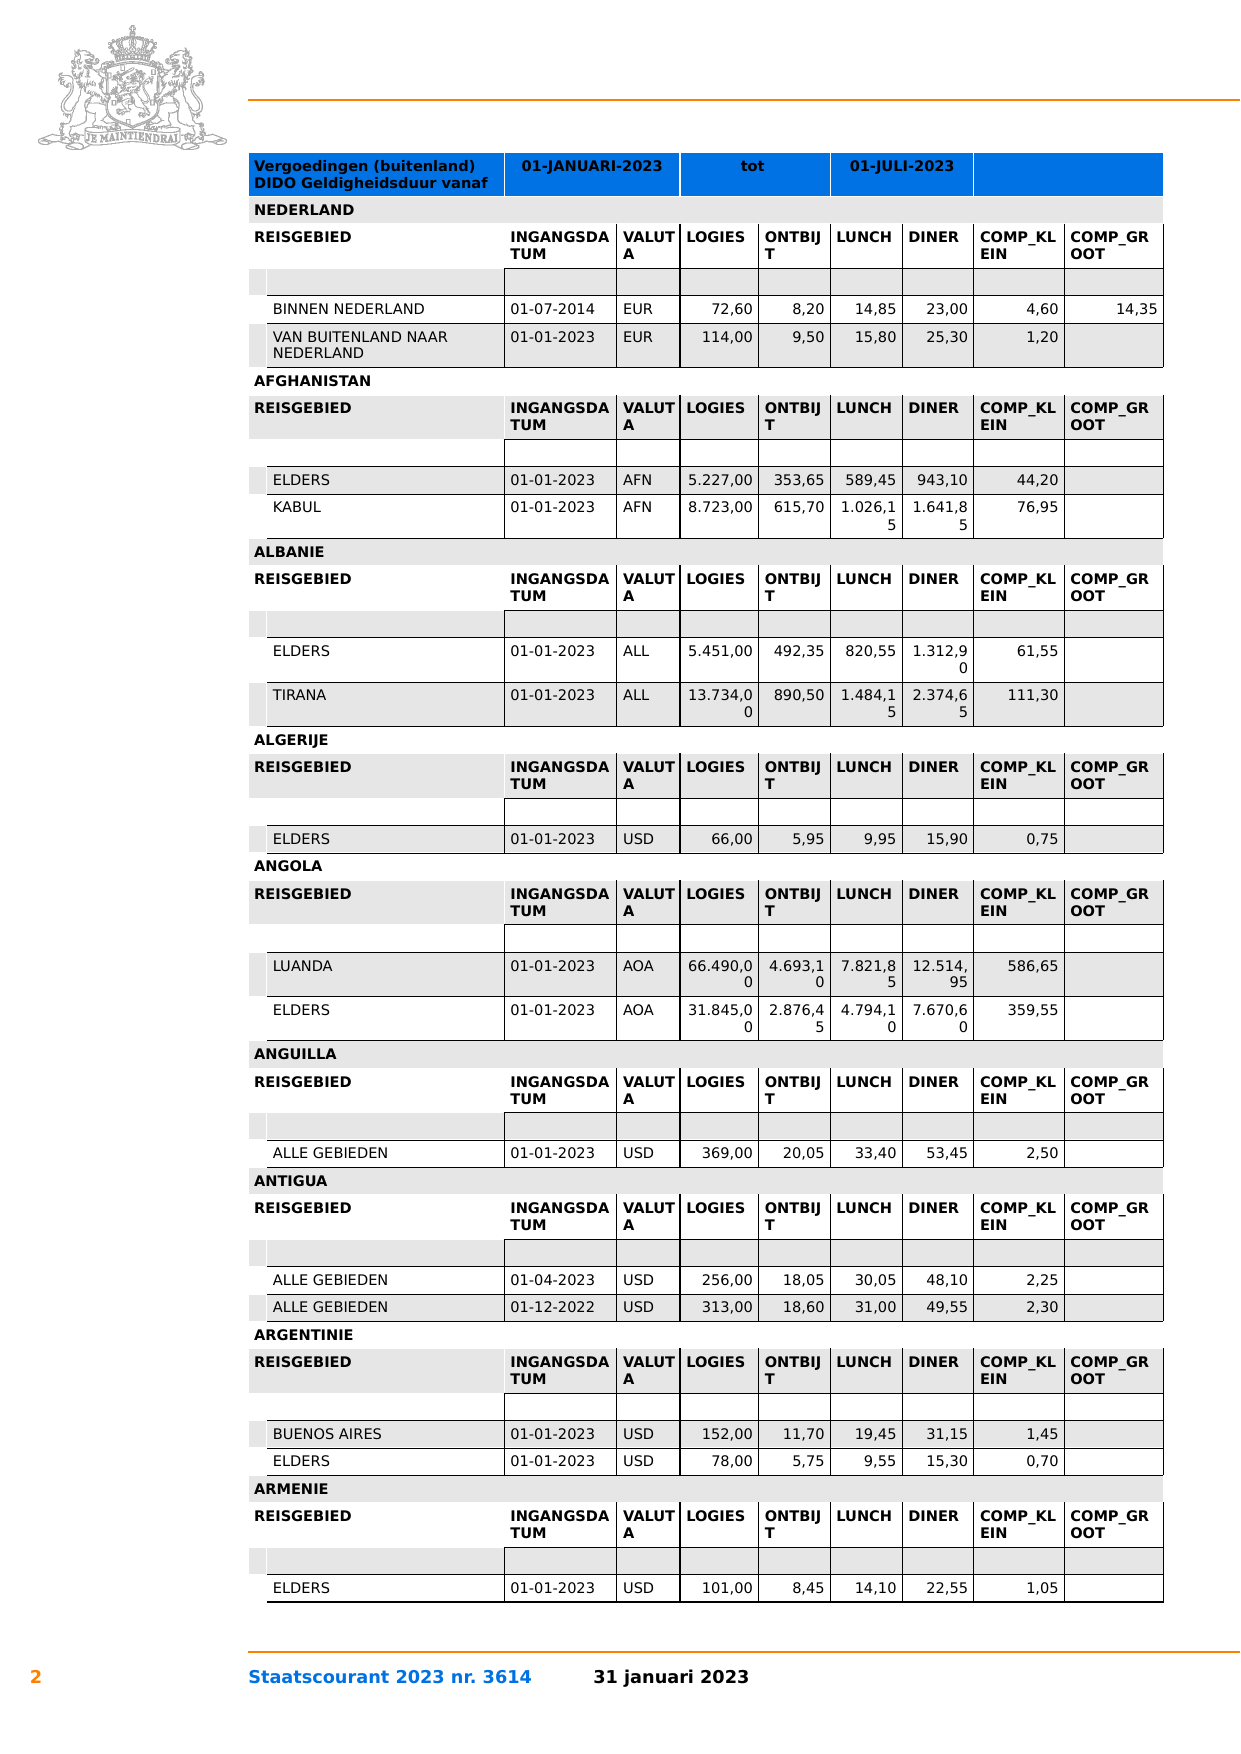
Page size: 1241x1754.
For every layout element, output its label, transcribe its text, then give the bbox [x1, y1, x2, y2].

table_cell 8,20 [759, 296, 830, 323]
table_cell AFN [617, 495, 679, 538]
table_cell 19,45 [831, 1421, 902, 1447]
table_cell ONTBIJT [759, 225, 830, 268]
table_cell REISGEBIED [249, 396, 504, 439]
table_cell 13.734,00 [681, 683, 758, 726]
table_cell 11,70 [759, 1421, 830, 1447]
table_cell [974, 1394, 1064, 1420]
table_cell VALUTA [617, 1069, 679, 1112]
table_cell COMP_KLEIN [974, 1503, 1064, 1547]
table_cell LUNCH [831, 1069, 902, 1112]
table_cell 31,15 [903, 1421, 973, 1447]
table_cell [267, 1240, 504, 1266]
table_cell VAN BUITENLAND NAAR NEDERLAND [267, 324, 504, 367]
table_cell LUANDA [267, 953, 504, 996]
table_cell [617, 925, 679, 952]
table_cell ONTBIJT [759, 566, 830, 610]
table_cell DINER [903, 1349, 973, 1393]
table_cell [831, 1113, 902, 1139]
table_cell [903, 269, 973, 295]
table_cell VALUTA [617, 1503, 679, 1547]
table_cell [1065, 1141, 1163, 1167]
table_cell 44,20 [974, 467, 1064, 494]
table_cell [1065, 1267, 1163, 1293]
table_cell 01-01-2023 [505, 1421, 616, 1447]
table_cell [505, 269, 616, 295]
table_cell [1065, 953, 1163, 996]
table_cell 615,70 [759, 495, 830, 538]
table_cell [1065, 440, 1163, 466]
table_cell LUNCH [831, 881, 902, 924]
table_cell [831, 1548, 902, 1574]
table_cell USD [617, 1449, 679, 1475]
table_cell 2,25 [974, 1267, 1064, 1293]
table_cell 01-01-2023 [505, 953, 616, 996]
table_cell COMP_KLEIN [974, 396, 1064, 439]
table_cell [249, 296, 266, 323]
table_cell 5,95 [759, 826, 830, 852]
table_cell 01-01-2023 [505, 826, 616, 852]
table_cell 152,00 [681, 1421, 758, 1447]
table_cell ALGERIJE [249, 727, 1163, 753]
table_cell 33,40 [831, 1141, 902, 1167]
table_cell [267, 1548, 504, 1574]
table_cell INGANGSDATUM [505, 566, 616, 610]
table_cell ONTBIJT [759, 754, 830, 798]
table_cell ONTBIJT [759, 1349, 830, 1393]
table_cell VALUTA [617, 225, 679, 268]
table_cell INGANGSDATUM [505, 225, 616, 268]
table_cell [267, 1394, 504, 1420]
table_cell 1.312,90 [903, 638, 973, 682]
table_cell ALLE GEBIEDEN [267, 1141, 504, 1167]
table_cell LOGIES [681, 225, 758, 268]
table_cell USD [617, 1575, 679, 1601]
table_cell [1065, 1113, 1163, 1139]
table_cell ALBANIE [249, 539, 1163, 565]
table_cell 31,00 [831, 1295, 902, 1321]
table_cell [267, 440, 504, 466]
table_cell [1065, 925, 1163, 952]
table_cell [831, 611, 902, 637]
table_cell 313,00 [681, 1295, 758, 1321]
table_cell BUENOS AIRES [267, 1421, 504, 1447]
table_cell COMP_GROOT [1065, 566, 1163, 610]
table_cell [1065, 1548, 1163, 1574]
table_cell [617, 269, 679, 295]
table_cell [1065, 1394, 1163, 1420]
table_cell 15,30 [903, 1449, 973, 1475]
table_cell COMP_KLEIN [974, 1069, 1064, 1112]
table_cell 1,20 [974, 324, 1064, 367]
table_cell 589,45 [831, 467, 902, 494]
table_cell REISGEBIED [249, 1349, 504, 1393]
table_cell [681, 611, 758, 637]
table_cell COMP_KLEIN [974, 1195, 1064, 1239]
table_cell 943,10 [903, 467, 973, 494]
table_cell [249, 1421, 266, 1447]
table_cell 586,65 [974, 953, 1064, 996]
table_cell [267, 269, 504, 295]
table_cell 492,35 [759, 638, 830, 682]
table_cell 9,50 [759, 324, 830, 367]
table_cell COMP_KLEIN [974, 1349, 1064, 1393]
table_cell 01-01-2023 [505, 997, 616, 1040]
table_cell [759, 1394, 830, 1420]
table_cell [505, 799, 616, 825]
table_cell KABUL [267, 495, 504, 538]
table_cell ELDERS [267, 997, 504, 1040]
table_cell 14,85 [831, 296, 902, 323]
table_cell 0,75 [974, 826, 1064, 852]
table_cell 5,75 [759, 1449, 830, 1475]
table_cell [249, 683, 266, 726]
table_cell [617, 611, 679, 637]
table_cell 01-04-2023 [505, 1267, 616, 1293]
table_cell [1065, 467, 1163, 494]
table_cell DINER [903, 1195, 973, 1239]
table_cell [759, 1548, 830, 1574]
table_cell [1065, 1421, 1163, 1447]
table_cell 2.876,45 [759, 997, 830, 1040]
table_cell 01-01-2023 [505, 324, 616, 367]
table_cell REISGEBIED [249, 754, 504, 798]
table_cell 0,70 [974, 1449, 1064, 1475]
table_cell [617, 1394, 679, 1420]
table_cell EUR [617, 324, 679, 367]
table_cell [681, 440, 758, 466]
table_cell 4.693,10 [759, 953, 830, 996]
table_header 01-JANUARI-2023 [505, 153, 679, 196]
table_cell [249, 1141, 266, 1167]
table_cell ALLE GEBIEDEN [267, 1267, 504, 1293]
table_cell 256,00 [681, 1267, 758, 1293]
table_cell ELDERS [267, 638, 504, 682]
table_cell LUNCH [831, 1503, 902, 1547]
table_cell [681, 1394, 758, 1420]
table_cell ALLE GEBIEDEN [267, 1295, 504, 1321]
table_cell [1065, 1575, 1163, 1601]
table_cell COMP_KLEIN [974, 754, 1064, 798]
table_cell 9,55 [831, 1449, 902, 1475]
table_cell [617, 1240, 679, 1266]
table_cell 820,55 [831, 638, 902, 682]
table_cell USD [617, 826, 679, 852]
table_cell 353,65 [759, 467, 830, 494]
table_cell 76,95 [974, 495, 1064, 538]
table_cell [681, 1113, 758, 1139]
table_cell 20,05 [759, 1141, 830, 1167]
table_cell 14,10 [831, 1575, 902, 1601]
table_header tot [681, 153, 830, 196]
table_cell LUNCH [831, 225, 902, 268]
table_cell VALUTA [617, 1195, 679, 1239]
table_cell 01-01-2023 [505, 495, 616, 538]
table_cell [974, 1240, 1064, 1266]
table_cell [903, 799, 973, 825]
table_cell ELDERS [267, 1575, 504, 1601]
table_cell LOGIES [681, 1349, 758, 1393]
table_cell 1,45 [974, 1421, 1064, 1447]
table_cell REISGEBIED [249, 1195, 504, 1239]
table_cell AOA [617, 997, 679, 1040]
table_cell LOGIES [681, 1069, 758, 1112]
table_cell COMP_KLEIN [974, 225, 1064, 268]
table_cell TIRANA [267, 683, 504, 726]
table_cell [505, 440, 616, 466]
table_cell ELDERS [267, 826, 504, 852]
table_cell [249, 953, 266, 996]
table_cell 1.026,15 [831, 495, 902, 538]
table_cell INGANGSDATUM [505, 1069, 616, 1112]
table_cell [1065, 324, 1163, 367]
table_cell [903, 440, 973, 466]
table_cell LUNCH [831, 566, 902, 610]
table_cell [249, 1394, 266, 1420]
table_cell [974, 1113, 1064, 1139]
table_cell [1065, 1449, 1163, 1475]
table_cell [831, 1240, 902, 1266]
table_cell ONTBIJT [759, 1503, 830, 1547]
table_cell [1065, 683, 1163, 726]
table_cell [903, 611, 973, 637]
table_cell [1065, 638, 1163, 682]
table_cell 7.670,60 [903, 997, 973, 1040]
table_cell [681, 1548, 758, 1574]
table_cell 1.484,15 [831, 683, 902, 726]
table_cell COMP_KLEIN [974, 566, 1064, 610]
table_cell REISGEBIED [249, 1503, 504, 1547]
table_cell [681, 269, 758, 295]
table_cell [617, 1113, 679, 1139]
table_cell 66.490,00 [681, 953, 758, 996]
table_cell 49,55 [903, 1295, 973, 1321]
table_cell 72,60 [681, 296, 758, 323]
table_cell [759, 1113, 830, 1139]
table_cell 01-01-2023 [505, 467, 616, 494]
table_cell [267, 611, 504, 637]
table_cell 4.794,10 [831, 997, 902, 1040]
table_cell [1065, 997, 1163, 1040]
table_cell [267, 799, 504, 825]
table_cell [505, 1240, 616, 1266]
table_cell 66,00 [681, 826, 758, 852]
table_cell [249, 611, 266, 637]
table_cell [249, 495, 266, 538]
table_cell ARMENIE [249, 1476, 1163, 1502]
table_cell [267, 925, 504, 952]
table_header [974, 153, 1163, 196]
table_cell [617, 1548, 679, 1574]
table_cell 8.723,00 [681, 495, 758, 538]
table_cell EUR [617, 296, 679, 323]
table_cell [505, 1548, 616, 1574]
table_cell [974, 925, 1064, 952]
table_cell 111,30 [974, 683, 1064, 726]
table_cell COMP_GROOT [1065, 754, 1163, 798]
table_cell [267, 1113, 504, 1139]
table_cell COMP_GROOT [1065, 1349, 1163, 1393]
table_cell ELDERS [267, 467, 504, 494]
table_cell ARGENTINIE [249, 1322, 1163, 1348]
table_cell [831, 799, 902, 825]
table_cell DINER [903, 225, 973, 268]
table_cell [974, 1548, 1064, 1574]
table_cell LUNCH [831, 754, 902, 798]
table_cell [681, 1240, 758, 1266]
table_cell INGANGSDATUM [505, 754, 616, 798]
table_cell COMP_GROOT [1065, 881, 1163, 924]
table_cell [759, 440, 830, 466]
table_cell INGANGSDATUM [505, 881, 616, 924]
table_cell 2,50 [974, 1141, 1064, 1167]
table_cell 61,55 [974, 638, 1064, 682]
table_cell 30,05 [831, 1267, 902, 1293]
table_cell [249, 440, 266, 466]
table_cell 890,50 [759, 683, 830, 726]
table_cell [831, 925, 902, 952]
table_cell INGANGSDATUM [505, 1503, 616, 1547]
table_cell [903, 1548, 973, 1574]
table_cell [249, 1548, 266, 1574]
table_cell LOGIES [681, 754, 758, 798]
table_cell LOGIES [681, 566, 758, 610]
table_cell 1.641,85 [903, 495, 973, 538]
table_cell ANGUILLA [249, 1041, 1163, 1068]
table_cell REISGEBIED [249, 566, 504, 610]
table_cell [249, 1575, 266, 1601]
table_cell [249, 269, 266, 295]
table_cell COMP_GROOT [1065, 225, 1163, 268]
table_cell AFGHANISTAN [249, 368, 1163, 394]
table_cell [249, 467, 266, 494]
table_cell [249, 1449, 266, 1475]
table_cell 53,45 [903, 1141, 973, 1167]
table_cell [974, 611, 1064, 637]
table_cell [505, 1394, 616, 1420]
table_cell [759, 1240, 830, 1266]
table_cell INGANGSDATUM [505, 1195, 616, 1239]
table_cell ANTIGUA [249, 1168, 1163, 1194]
table_cell ALL [617, 638, 679, 682]
table_cell 15,80 [831, 324, 902, 367]
table_cell [505, 925, 616, 952]
table_cell VALUTA [617, 566, 679, 610]
table_cell 48,10 [903, 1267, 973, 1293]
picture [38, 25, 227, 150]
table_cell [249, 1295, 266, 1321]
table_cell [249, 925, 266, 952]
table_cell LUNCH [831, 1195, 902, 1239]
table_cell AFN [617, 467, 679, 494]
table_cell 78,00 [681, 1449, 758, 1475]
table_cell 1,05 [974, 1575, 1064, 1601]
table_cell 5.451,00 [681, 638, 758, 682]
table_cell [831, 440, 902, 466]
table_cell VALUTA [617, 1349, 679, 1393]
table_cell [831, 1394, 902, 1420]
table_cell ELDERS [267, 1449, 504, 1475]
table_cell DINER [903, 1503, 973, 1547]
table_cell [1065, 269, 1163, 295]
table_cell USD [617, 1421, 679, 1447]
table_cell AOA [617, 953, 679, 996]
table_cell COMP_GROOT [1065, 396, 1163, 439]
table_cell 12.514,95 [903, 953, 973, 996]
table_cell DINER [903, 881, 973, 924]
table_cell 01-01-2023 [505, 638, 616, 682]
table_cell 15,90 [903, 826, 973, 852]
table_cell 9,95 [831, 826, 902, 852]
table_cell LOGIES [681, 881, 758, 924]
table_cell [1065, 611, 1163, 637]
table_cell 01-01-2023 [505, 1575, 616, 1601]
table_cell [759, 925, 830, 952]
table_cell [249, 324, 266, 367]
table_cell 5.227,00 [681, 467, 758, 494]
table_cell VALUTA [617, 881, 679, 924]
table_cell LUNCH [831, 1349, 902, 1393]
table_cell 101,00 [681, 1575, 758, 1601]
table_cell [249, 997, 266, 1040]
table_cell LOGIES [681, 396, 758, 439]
table_cell 359,55 [974, 997, 1064, 1040]
table_cell [831, 269, 902, 295]
table_cell INGANGSDATUM [505, 396, 616, 439]
table_cell VALUTA [617, 396, 679, 439]
table_cell DINER [903, 396, 973, 439]
table_cell BINNEN NEDERLAND [267, 296, 504, 323]
table_header 01-JULI-2023 [831, 153, 973, 196]
table_cell ONTBIJT [759, 1069, 830, 1112]
table_cell DINER [903, 1069, 973, 1112]
table_cell 2,30 [974, 1295, 1064, 1321]
table_header Vergoedingen (buitenland) DIDO Geldigheidsduur vanaf [249, 153, 504, 196]
table_cell COMP_GROOT [1065, 1069, 1163, 1112]
table_cell LOGIES [681, 1195, 758, 1239]
table_cell 25,30 [903, 324, 973, 367]
table_cell [974, 440, 1064, 466]
table_cell [903, 1394, 973, 1420]
table_cell [505, 611, 616, 637]
table_cell [1065, 799, 1163, 825]
table_cell [903, 925, 973, 952]
table_cell 23,00 [903, 296, 973, 323]
table_cell [617, 440, 679, 466]
table_cell 31.845,00 [681, 997, 758, 1040]
table_cell [903, 1240, 973, 1266]
table_cell REISGEBIED [249, 881, 504, 924]
table_cell 01-07-2014 [505, 296, 616, 323]
table_cell 7.821,85 [831, 953, 902, 996]
table_cell [1065, 1295, 1163, 1321]
table_cell [974, 799, 1064, 825]
table_cell [681, 799, 758, 825]
table_cell 114,00 [681, 324, 758, 367]
table_cell REISGEBIED [249, 225, 504, 268]
table_cell [1065, 1240, 1163, 1266]
table_cell [249, 1113, 266, 1139]
table_cell USD [617, 1267, 679, 1293]
table_cell 369,00 [681, 1141, 758, 1167]
table_cell 2.374,65 [903, 683, 973, 726]
table_cell VALUTA [617, 754, 679, 798]
table_cell [759, 269, 830, 295]
table_cell [617, 799, 679, 825]
table_cell 22,55 [903, 1575, 973, 1601]
table_cell 01-01-2023 [505, 1141, 616, 1167]
table_cell [505, 1113, 616, 1139]
table_cell 18,60 [759, 1295, 830, 1321]
table_cell REISGEBIED [249, 1069, 504, 1112]
table_cell [249, 1240, 266, 1266]
table_cell ONTBIJT [759, 396, 830, 439]
table_cell [759, 799, 830, 825]
table_cell [759, 611, 830, 637]
table_cell LUNCH [831, 396, 902, 439]
table_cell DINER [903, 566, 973, 610]
table_cell [249, 826, 266, 852]
table_cell [974, 269, 1064, 295]
table_cell [249, 1267, 266, 1293]
table_cell 14,35 [1065, 296, 1163, 323]
table_cell COMP_GROOT [1065, 1195, 1163, 1239]
table_cell 01-01-2023 [505, 683, 616, 726]
table_cell 01-12-2022 [505, 1295, 616, 1321]
table_cell USD [617, 1141, 679, 1167]
table_cell ONTBIJT [759, 1195, 830, 1239]
table_cell COMP_GROOT [1065, 1503, 1163, 1547]
table_cell USD [617, 1295, 679, 1321]
table_cell [681, 925, 758, 952]
table_cell ANGOLA [249, 854, 1163, 880]
table_cell NEDERLAND [249, 197, 1163, 223]
table_cell COMP_KLEIN [974, 881, 1064, 924]
table_cell 8,45 [759, 1575, 830, 1601]
table_cell [249, 799, 266, 825]
table_cell INGANGSDATUM [505, 1349, 616, 1393]
table_cell ALL [617, 683, 679, 726]
table_cell 01-01-2023 [505, 1449, 616, 1475]
table_cell [249, 638, 266, 682]
table_cell [903, 1113, 973, 1139]
table_cell LOGIES [681, 1503, 758, 1547]
table_cell ONTBIJT [759, 881, 830, 924]
table_cell 4,60 [974, 296, 1064, 323]
table_cell 18,05 [759, 1267, 830, 1293]
table_cell [1065, 495, 1163, 538]
table_cell [1065, 826, 1163, 852]
table_cell DINER [903, 754, 973, 798]
